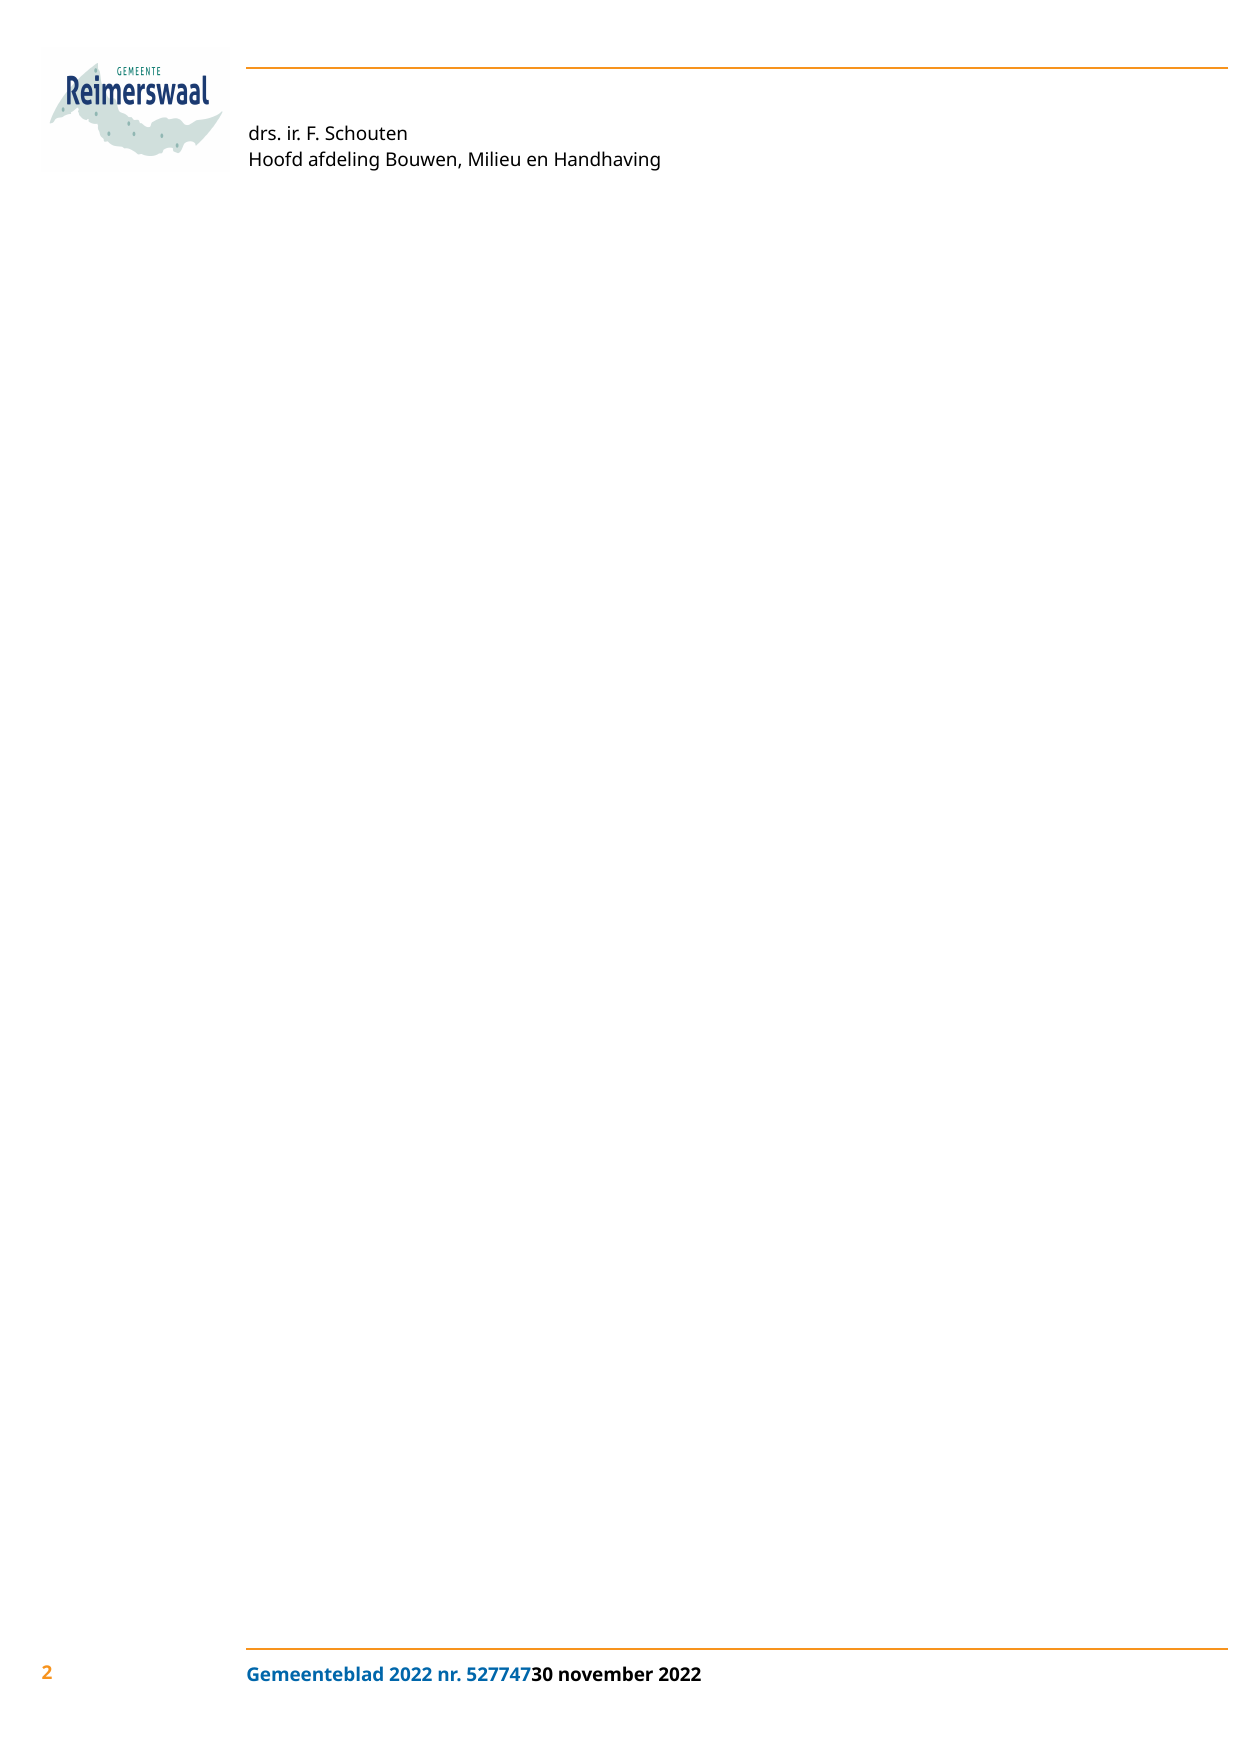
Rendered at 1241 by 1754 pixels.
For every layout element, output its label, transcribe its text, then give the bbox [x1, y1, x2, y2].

text drs. ir. F. Schouten [248, 121, 1152, 146]
picture [41, 47, 231, 172]
text Hoofd afdeling Bouwen, Milieu en Handhaving [248, 146, 1152, 172]
